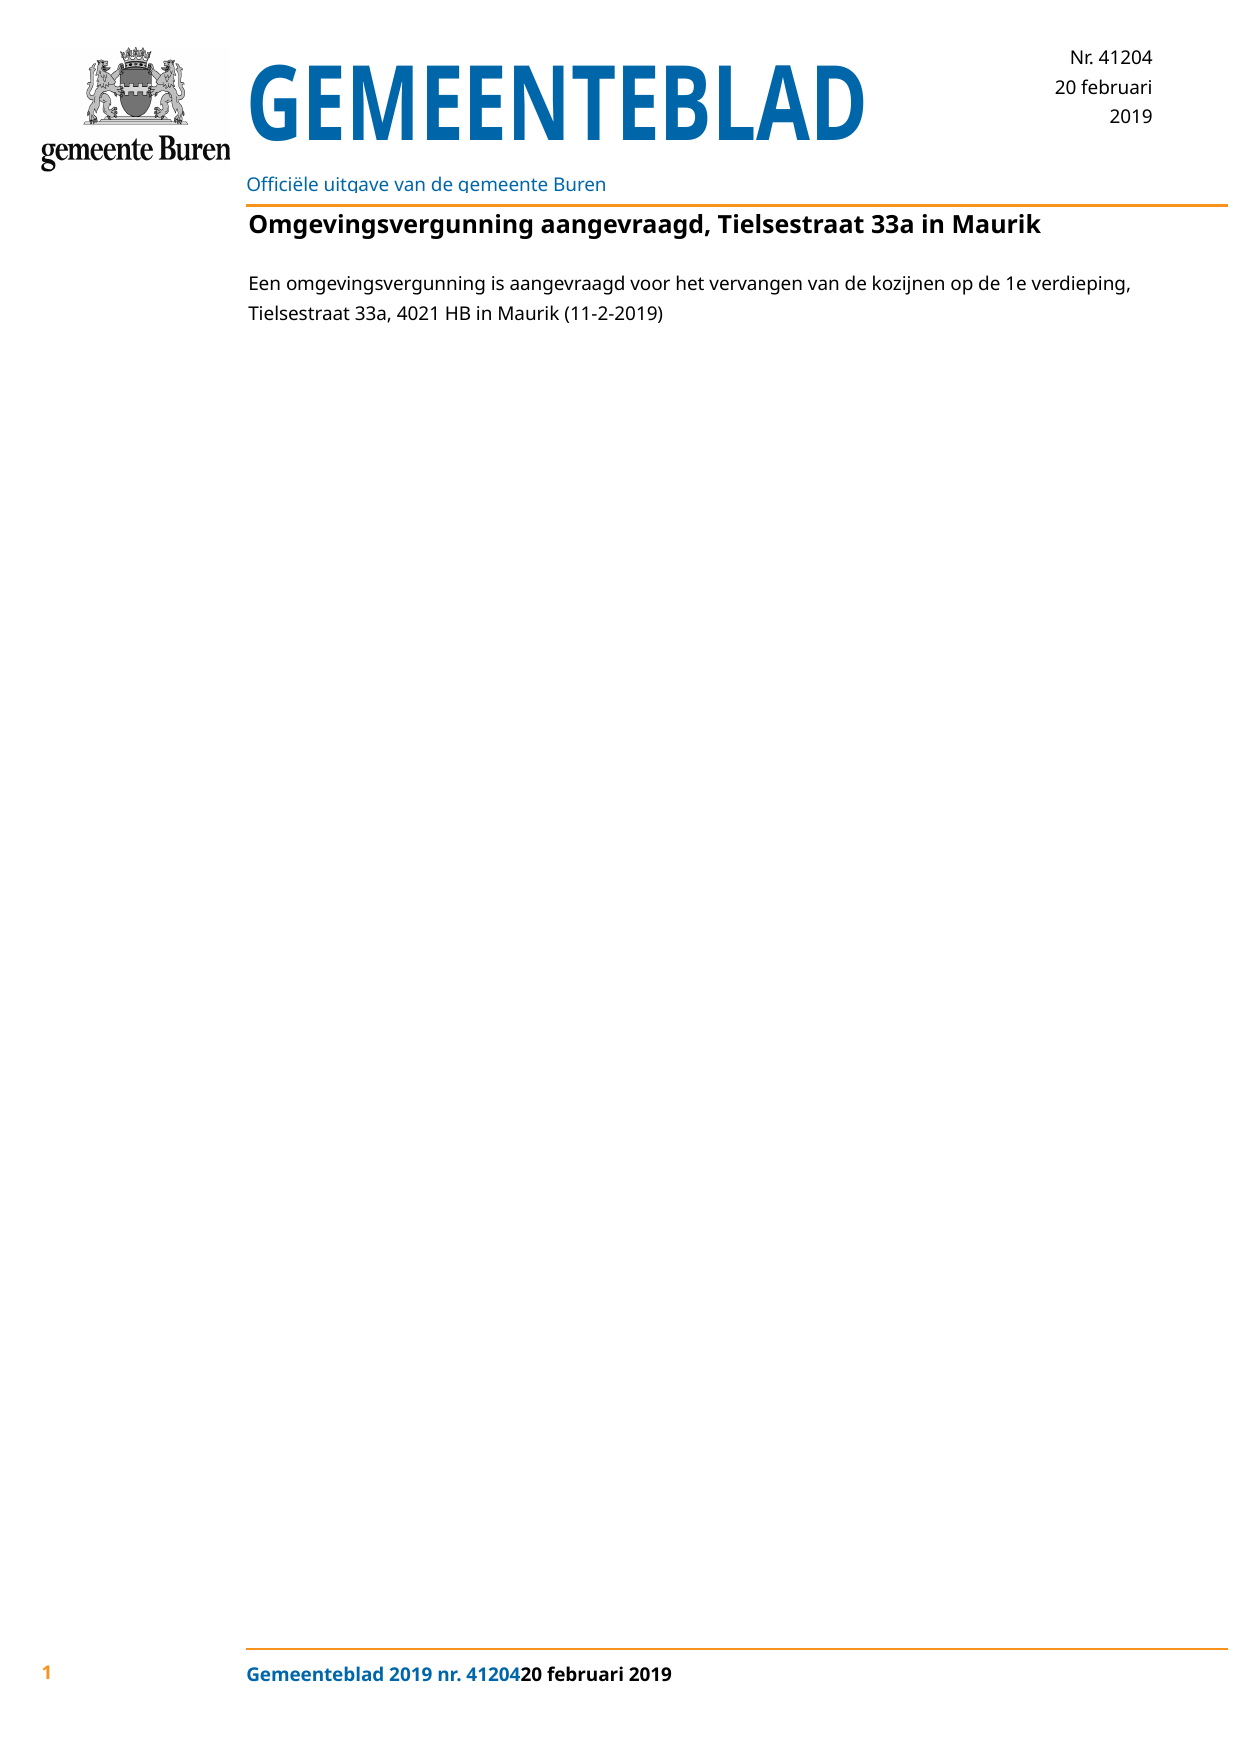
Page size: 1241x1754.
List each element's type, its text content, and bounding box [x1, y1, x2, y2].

picture [41, 47, 231, 172]
text Een omgevingsvergunning is aangevraagd voor het vervangen van de kozijnen op de 1e verdieping, Tielsestraat 33a, 4021 HB in Maurik (11-2-2019) [248, 270, 1152, 326]
text Omgevingsvergunning aangevraagd, Tielsestraat 33a in Maurik [248, 207, 1152, 241]
